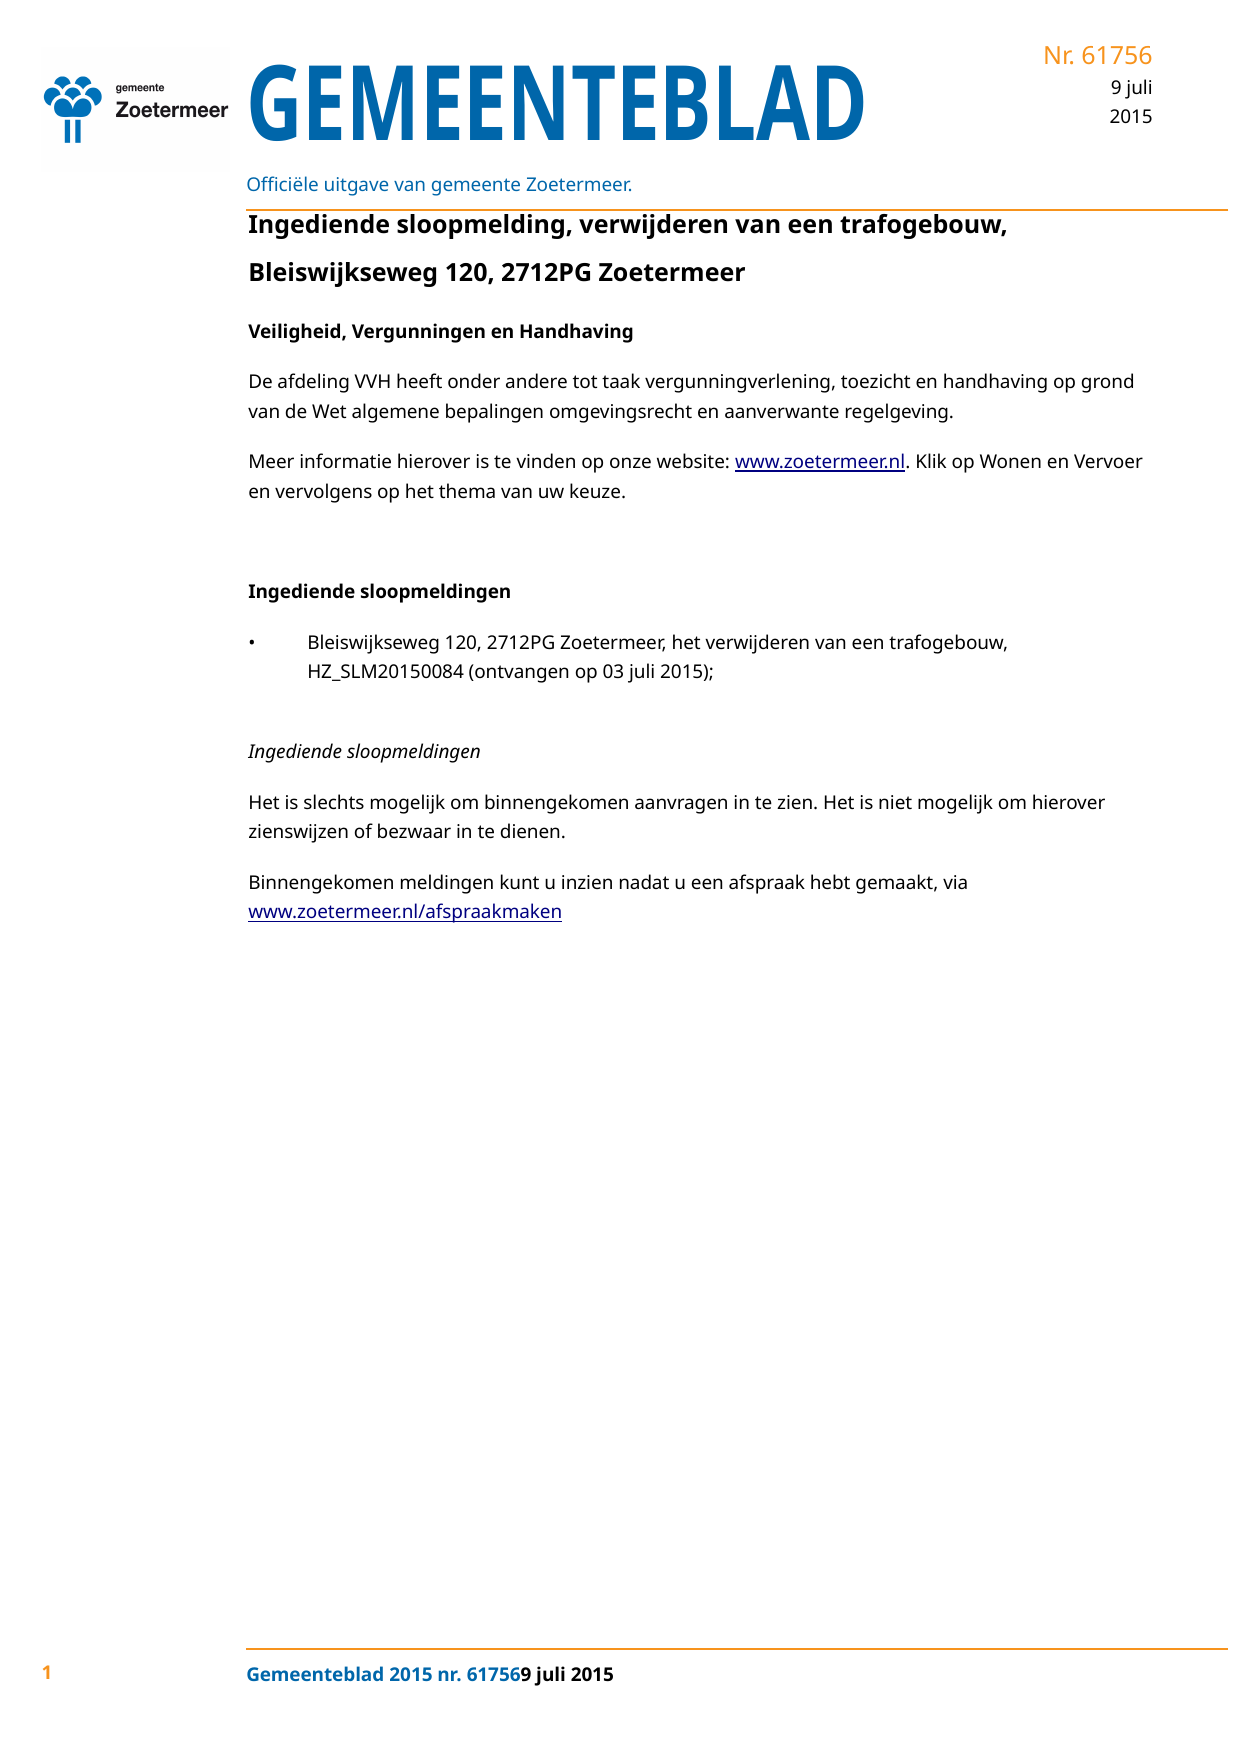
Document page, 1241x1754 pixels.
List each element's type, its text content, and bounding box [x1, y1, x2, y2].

text Ingediende sloopmeldingen [248, 739, 1152, 764]
text Ingediende sloopmeldingen [248, 579, 1152, 604]
text Het is slechts mogelijk om binnengekomen aanvragen in te zien. Het is niet mogelijk om hierover zienswijzen of bezwaar in te dienen. [248, 789, 1152, 844]
text Veiligheid, Vergunningen en Handhaving [248, 318, 1152, 344]
picture [41, 47, 231, 172]
list Bleiswijkseweg 120, 2712PG Zoetermeer, het verwijderen van een trafogebouw, HZ_SLM20150084 (ontvangen op 03 juli 2015); [248, 629, 1152, 684]
text Meer informatie hierover is te vinden op onze website: www.zoetermeer.nl. Klik op Wonen en Vervoer en vervolgens op het thema van uw keuze. [248, 448, 1152, 504]
text Ingediende sloopmelding, verwijderen van een trafogebouw, Bleiswijkseweg 120, 2712PG Zoetermeer [248, 211, 1152, 288]
text De afdeling VVH heeft onder andere tot taak vergunningverlening, toezicht en handhaving op grond van de Wet algemene bepalingen omgevingsrecht en aanverwante regelgeving. [248, 368, 1152, 424]
text Binnengekomen meldingen kunt u inzien nadat u een afspraak hebt gemaakt, via www.zoetermeer.nl/afspraakmaken [248, 869, 1152, 924]
